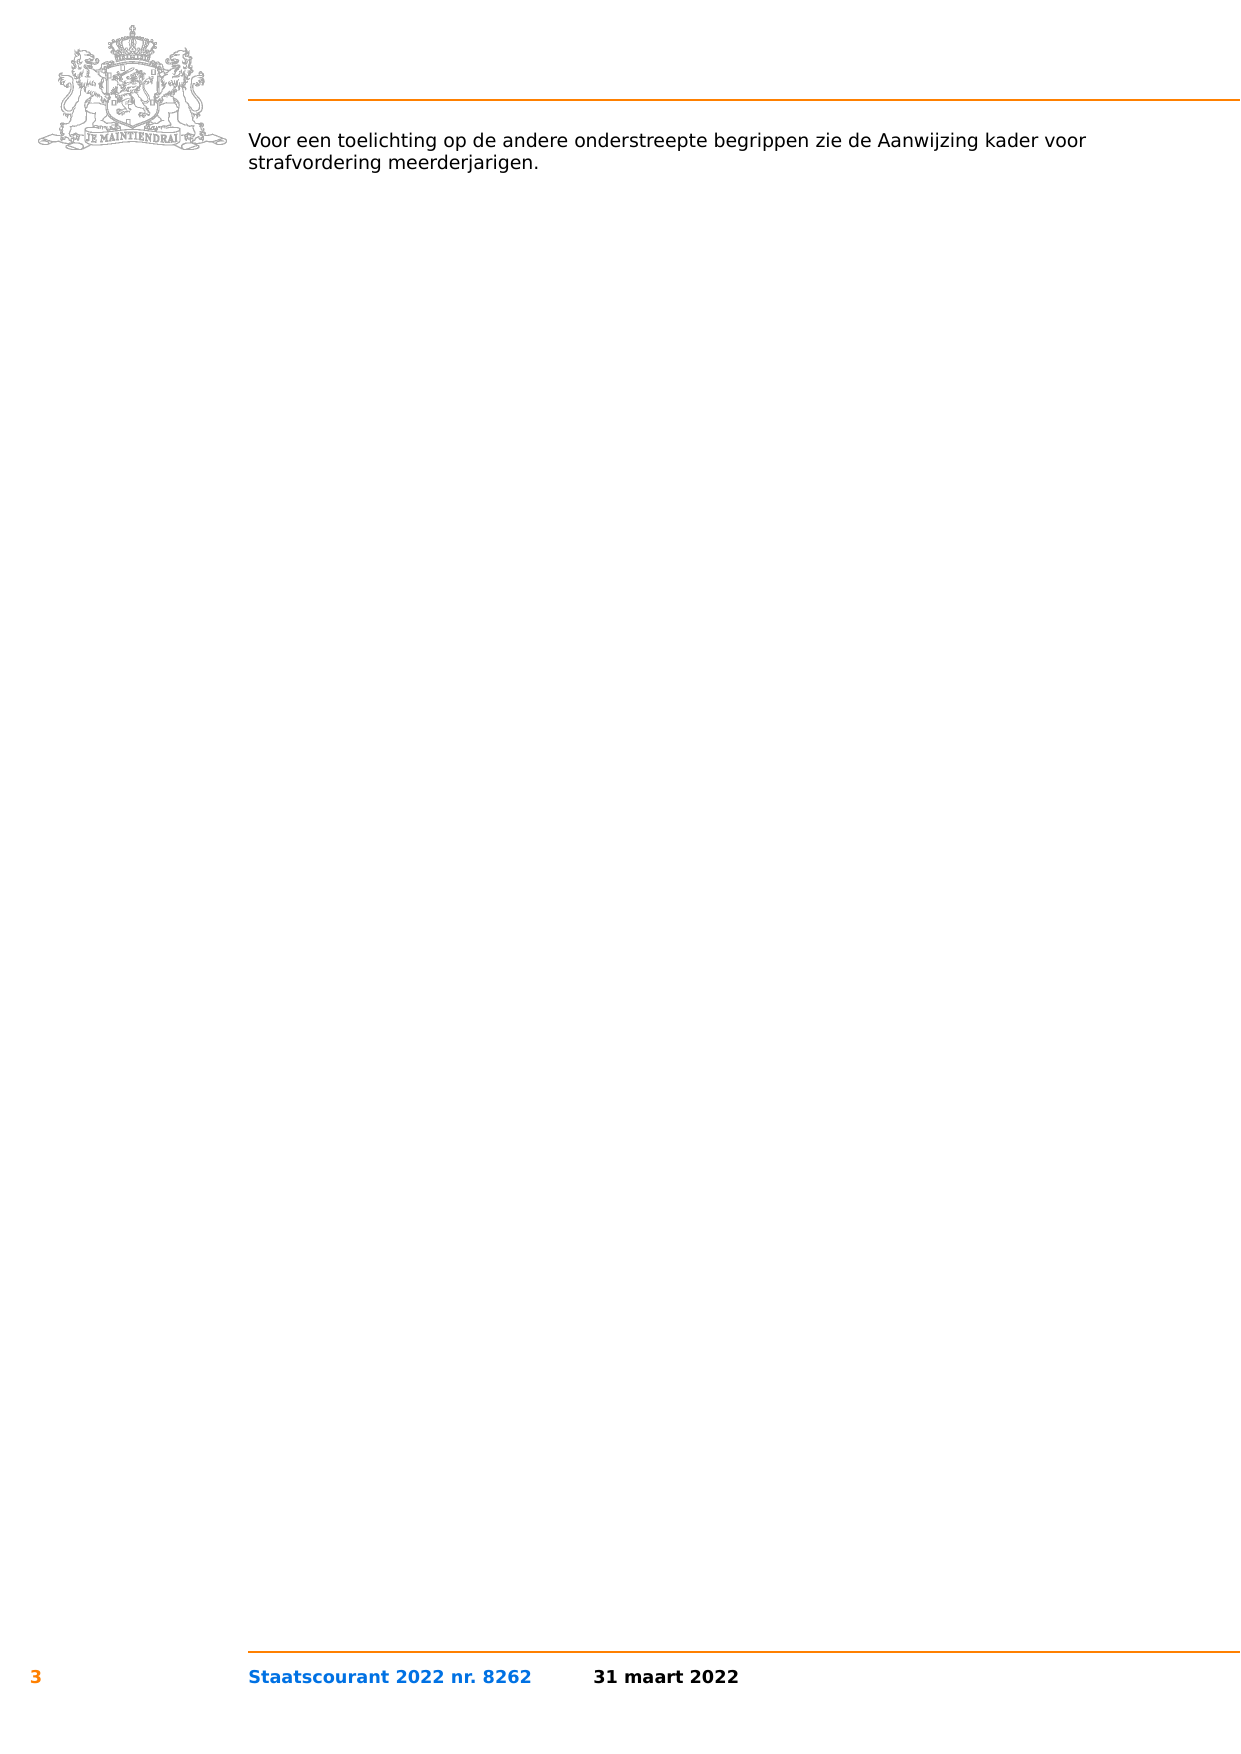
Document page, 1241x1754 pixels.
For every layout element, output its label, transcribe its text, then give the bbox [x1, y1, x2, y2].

picture [38, 25, 227, 150]
text Voor een toelichting op de andere onderstreepte begrippen zie de Aanwijzing kader voor strafvordering meerderjarigen. [248, 130, 1163, 174]
